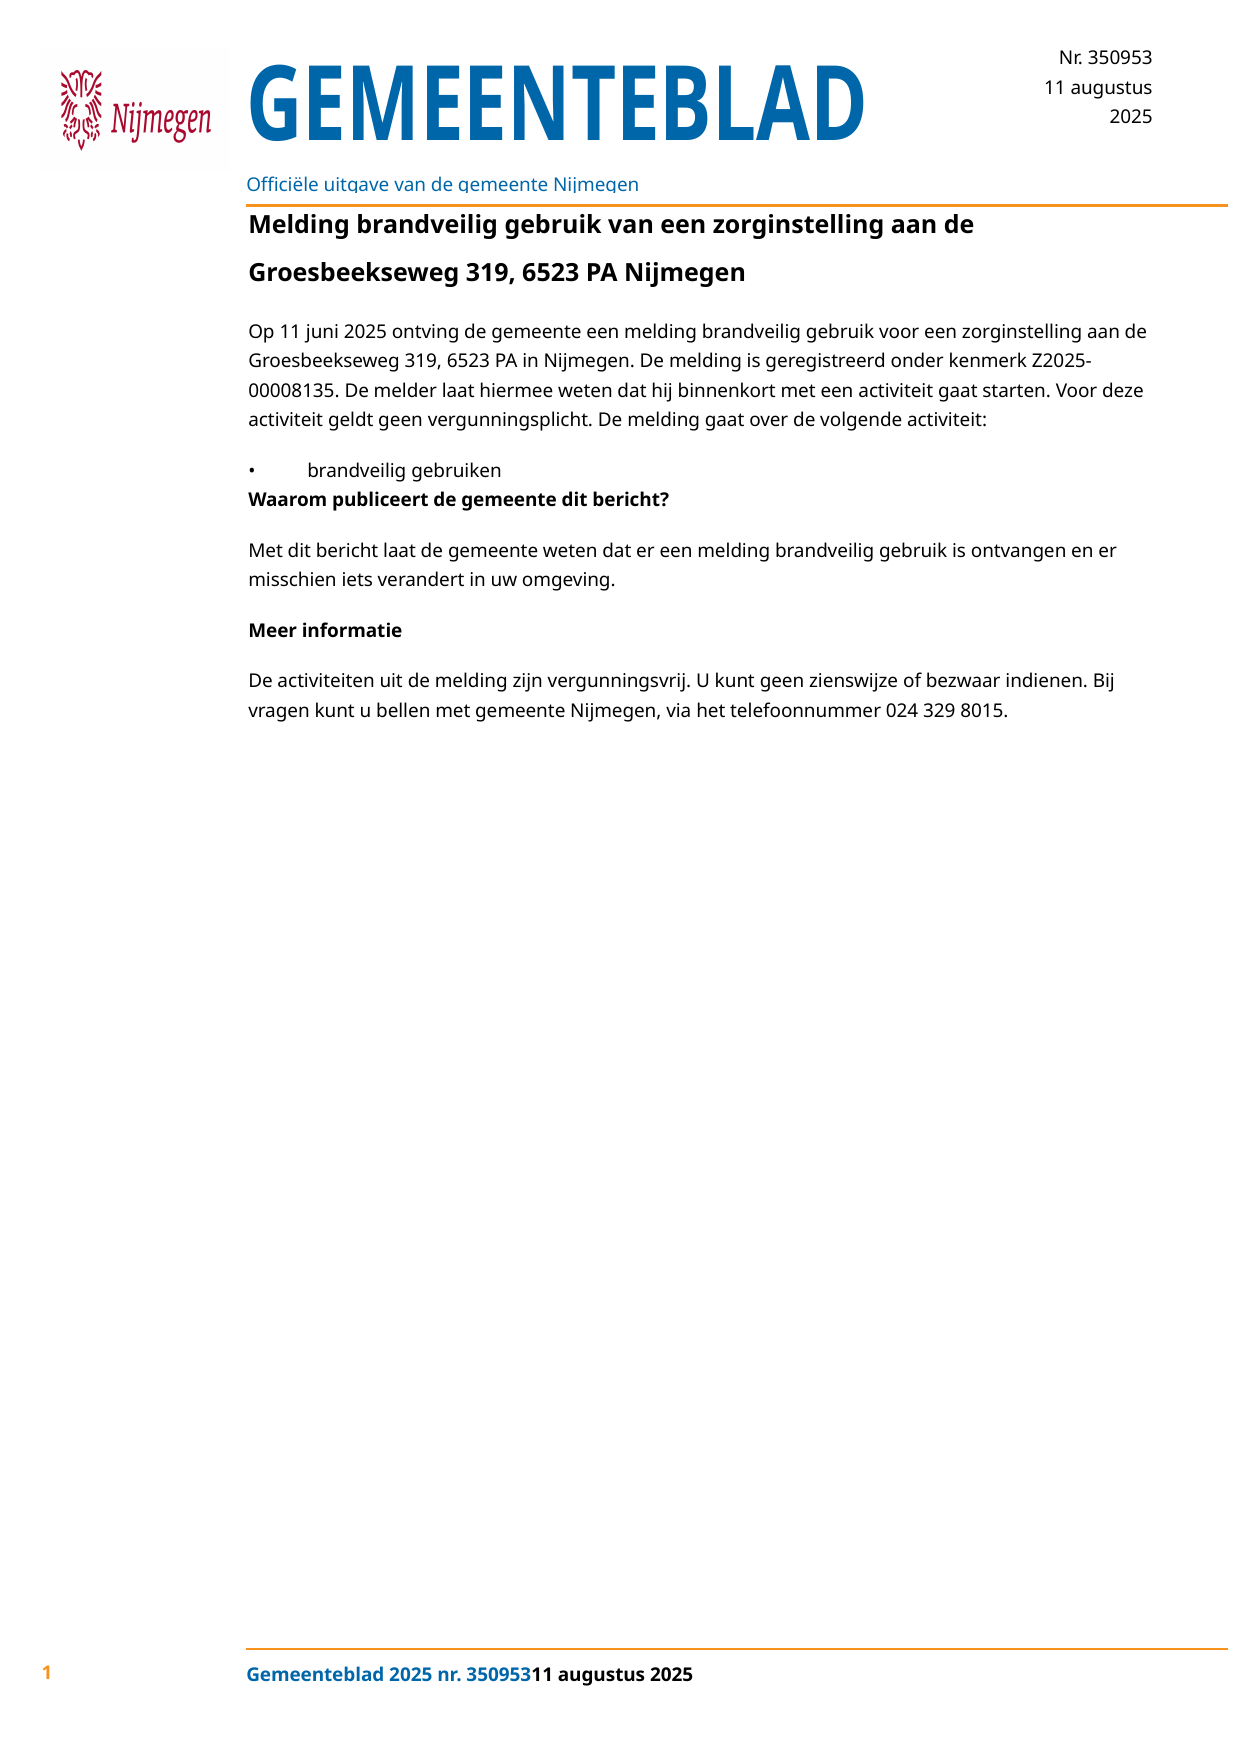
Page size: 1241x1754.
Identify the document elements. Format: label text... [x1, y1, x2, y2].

text Met dit bericht laat de gemeente weten dat er een melding brandveilig gebruik is ontvangen en er misschien iets verandert in uw omgeving. [248, 537, 1152, 592]
list brandveilig gebruiken [248, 457, 1152, 483]
text Waarom publiceert de gemeente dit bericht? [248, 487, 1152, 512]
picture [41, 47, 231, 172]
text Meer informatie [248, 617, 1152, 643]
text Op 11 juni 2025 ontving de gemeente een melding brandveilig gebruik voor een zorginstelling aan de Groesbeekseweg 319, 6523 PA in Nijmegen. De melding is geregistreerd onder kenmerk Z2025-00008135. De melder laat hiermee weten dat hij binnenkort met een activiteit gaat starten. Voor deze activiteit geldt geen vergunningsplicht. De melding gaat over de volgende activiteit: [248, 318, 1152, 432]
text De activiteiten uit de melding zijn vergunningsvrij. U kunt geen zienswijze of bezwaar indienen. Bij vragen kunt u bellen met gemeente Nijmegen, via het telefoonnummer 024 329 8015. [248, 667, 1152, 723]
text Melding brandveilig gebruik van een zorginstelling aan de Groesbeekseweg 319, 6523 PA Nijmegen [248, 207, 1152, 288]
